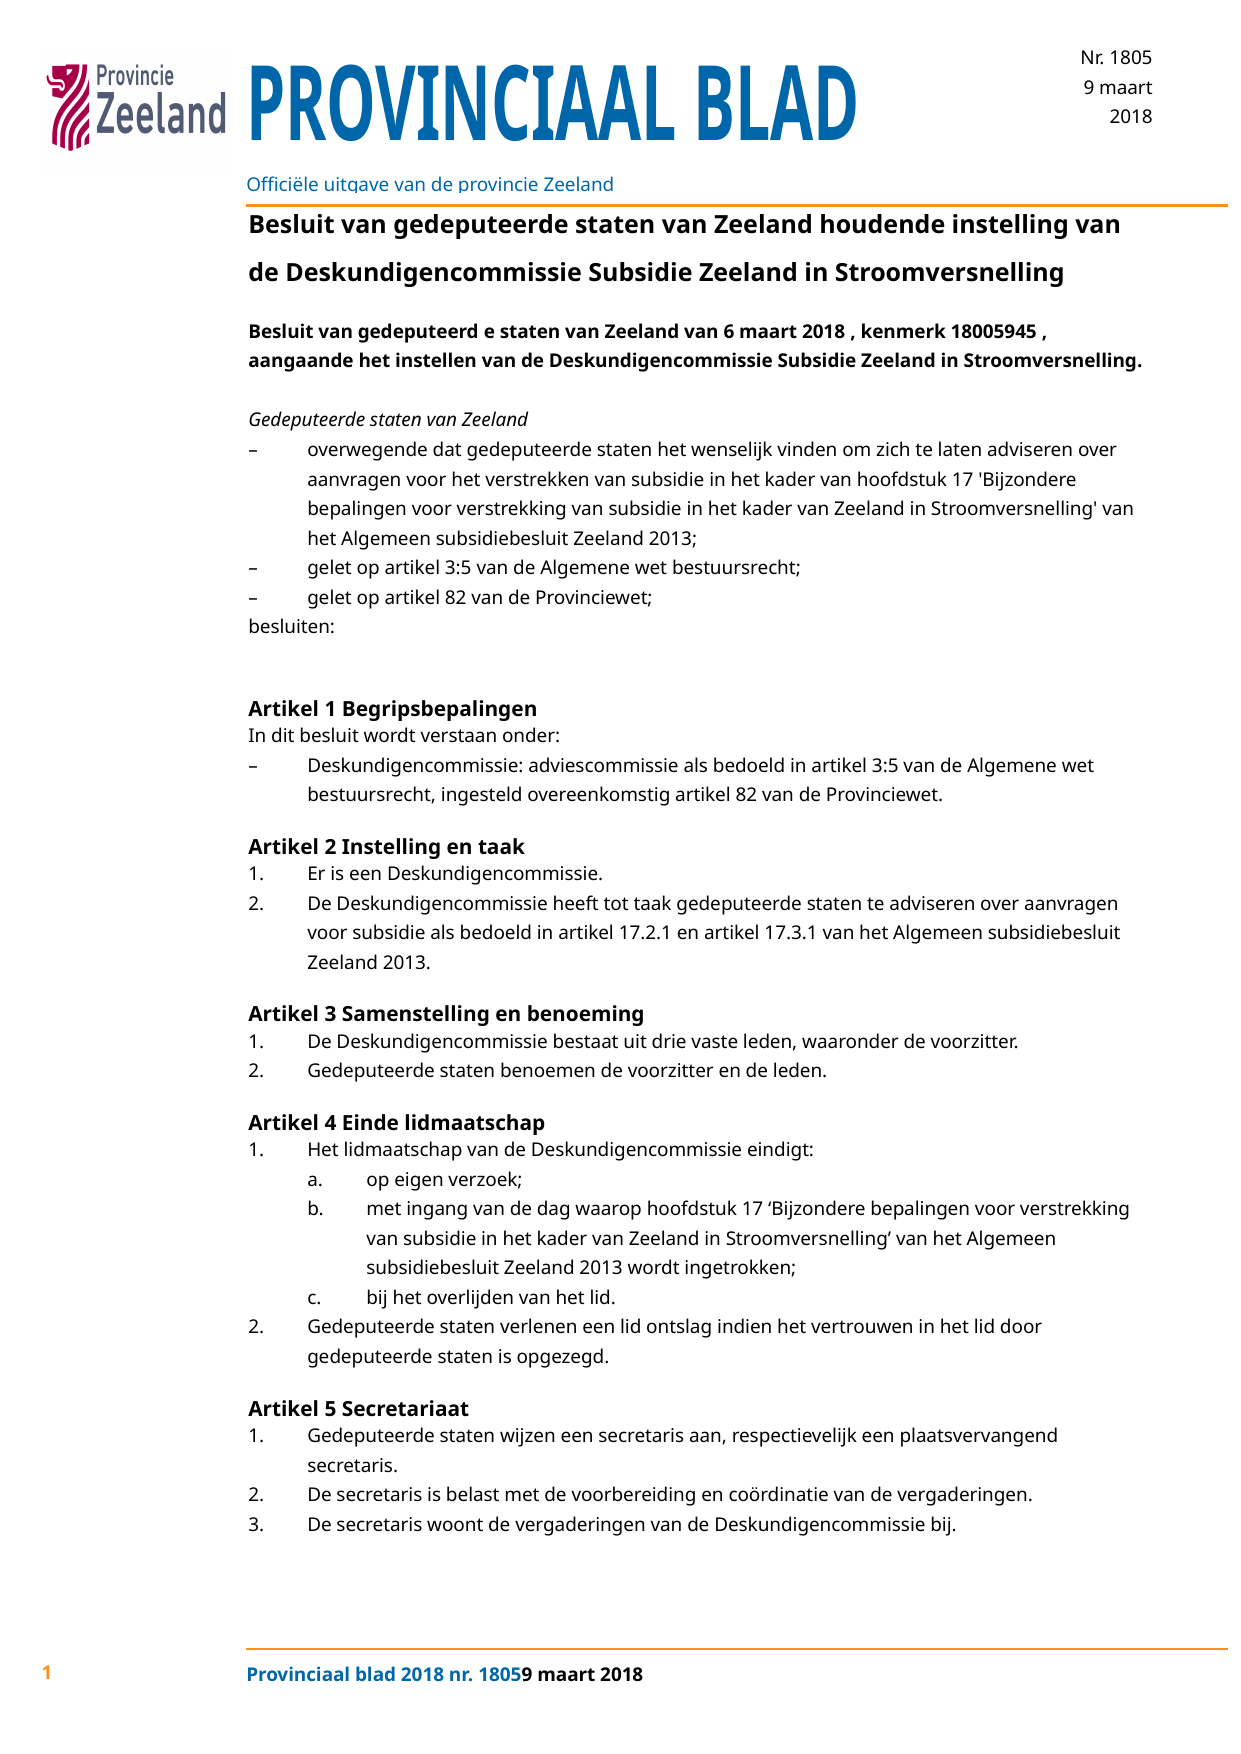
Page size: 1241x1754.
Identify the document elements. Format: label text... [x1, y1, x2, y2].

text Artikel 2 Instelling en taak [248, 832, 1152, 860]
list Deskundigencommissie: adviescommissie als bedoeld in artikel 3:5 van de Algemene wet bestuursrecht, ingesteld overeenkomstig artikel 82 van de Provinciewet. [248, 752, 1152, 807]
text Artikel 1 Begripsbepalingen [248, 694, 1152, 722]
list gelet op artikel 3:5 van de Algemene wet bestuursrecht; [248, 554, 1152, 580]
list De secretaris woont de vergaderingen van de Deskundigencommissie bij. [248, 1511, 1152, 1537]
text Gedeputeerde staten van Zeeland [248, 407, 1152, 432]
list Het lidmaatschap van de Deskundigencommissie eindigt: [248, 1136, 1152, 1162]
text Artikel 5 Secretariaat [248, 1394, 1152, 1422]
list op eigen verzoek; [307, 1166, 1152, 1192]
text Besluit van gedeputeerde staten van Zeeland houdende instelling van de Deskundigencommissie Subsidie Zeeland in Stroomversnelling [248, 207, 1152, 288]
text In dit besluit wordt verstaan onder: [248, 722, 1152, 748]
list met ingang van de dag waarop hoofdstuk 17 ‘Bijzondere bepalingen voor verstrekking van subsidie in het kader van Zeeland in Stroomversnelling’ van het Algemeen subsidiebesluit Zeeland 2013 wordt ingetrokken; [307, 1195, 1152, 1280]
text besluiten: [248, 614, 1152, 639]
text Besluit van gedeputeerd e staten van Zeeland van 6 maart 2018 , kenmerk 18005945 , aangaande het instellen van de Deskundigencommissie Subsidie Zeeland in Stroomversnelling. [248, 318, 1152, 373]
list Gedeputeerde staten wijzen een secretaris aan, respectievelijk een plaatsvervangend secretaris. [248, 1422, 1152, 1477]
list Er is een Deskundigencommissie. [248, 860, 1152, 886]
list overwegende dat gedeputeerde staten het wenselijk vinden om zich te laten adviseren over aanvragen voor het verstrekken van subsidie in het kader van hoofdstuk 17 'Bijzondere bepalingen voor verstrekking van subsidie in het kader van Zeeland in Stroomversnelling' van het Algemeen subsidiebesluit Zeeland 2013; [248, 436, 1152, 551]
list gelet op artikel 82 van de Provinciewet; [248, 584, 1152, 610]
list Gedeputeerde staten verlenen een lid ontslag indien het vertrouwen in het lid door gedeputeerde staten is opgezegd. [248, 1314, 1152, 1369]
text Artikel 3 Samenstelling en benoeming [248, 999, 1152, 1028]
picture [41, 47, 231, 172]
list bij het overlijden van het lid. [307, 1284, 1152, 1310]
list De secretaris is belast met de voorbereiding en coördinatie van de vergaderingen. [248, 1481, 1152, 1507]
list De Deskundigencommissie bestaat uit drie vaste leden, waaronder de voorzitter. [248, 1028, 1152, 1053]
list Gedeputeerde staten benoemen de voorzitter en de leden. [248, 1057, 1152, 1083]
list De Deskundigencommissie heeft tot taak gedeputeerde staten te adviseren over aanvragen voor subsidie als bedoeld in artikel 17.2.1 en artikel 17.3.1 van het Algemeen subsidiebesluit Zeeland 2013. [248, 890, 1152, 975]
text Artikel 4 Einde lidmaatschap [248, 1108, 1152, 1136]
